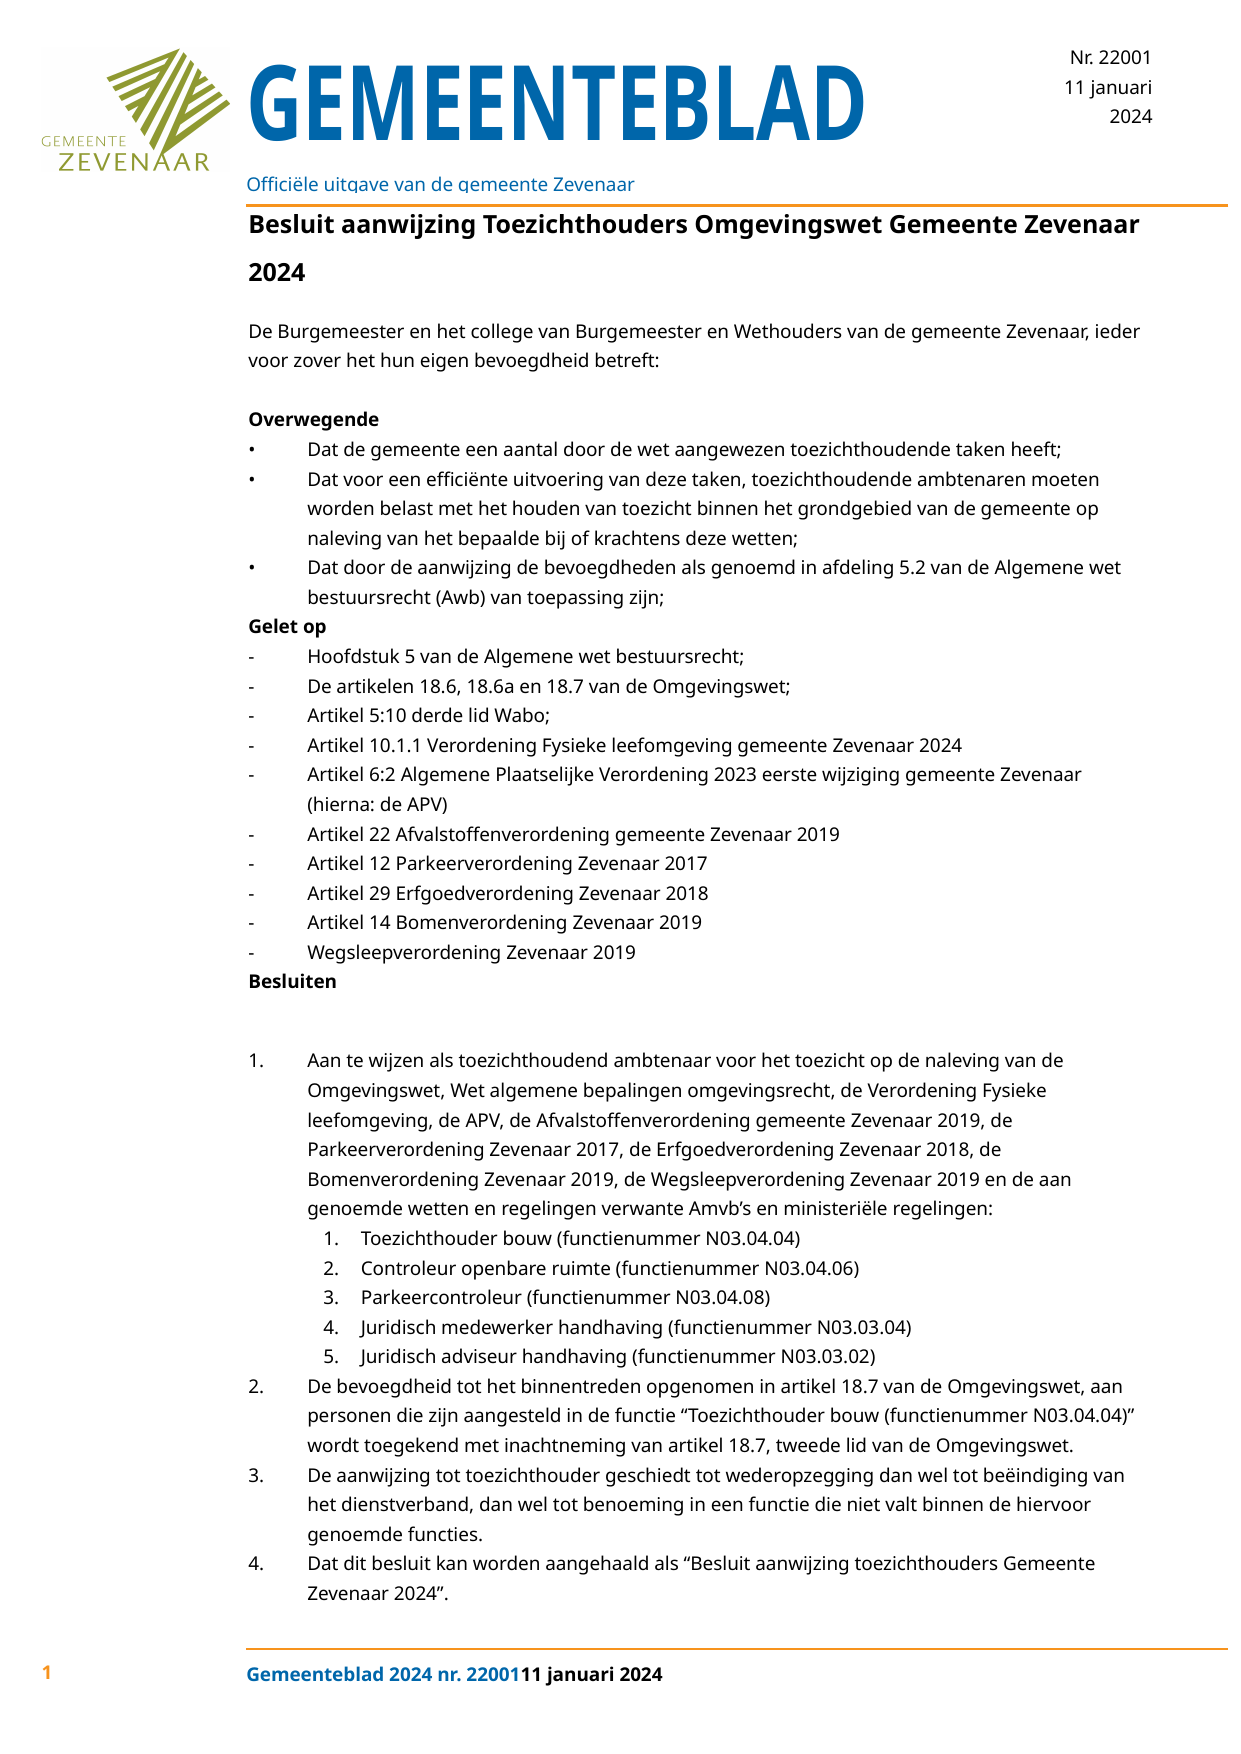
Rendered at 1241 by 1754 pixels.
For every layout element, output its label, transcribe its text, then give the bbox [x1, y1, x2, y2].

list Artikel 6:2 Algemene Plaatselijke Verordening 2023 eerste wijziging gemeente Zevenaar (hierna: de APV) [248, 762, 1152, 817]
list Controleur openbare ruimte (functienummer N03.04.06) [323, 1255, 1152, 1280]
list Wegsleepverordening Zevenaar 2019 [248, 939, 1152, 965]
list Artikel 22 Afvalstoffenverordening gemeente Zevenaar 2019 [248, 821, 1152, 847]
text Overwegende [248, 407, 1152, 432]
text Besluiten [248, 969, 1152, 994]
list Parkeercontroleur (functienummer N03.04.08) [323, 1284, 1152, 1310]
list Dat door de aanwijzing de bevoegdheden als genoemd in afdeling 5.2 van de Algemene wet bestuursrecht (Awb) van toepassing zijn; [248, 554, 1152, 610]
list Dat dit besluit kan worden aangehaald als “Besluit aanwijzing toezichthouders Gemeente Zevenaar 2024”. [248, 1551, 1152, 1606]
list Toezichthouder bouw (functienummer N03.04.04) [323, 1225, 1152, 1251]
list Artikel 14 Bomenverordening Zevenaar 2019 [248, 909, 1152, 935]
list Aan te wijzen als toezichthoudend ambtenaar voor het toezicht op de naleving van de Omgevingswet, Wet algemene bepalingen omgevingsrecht, de Verordening Fysieke leefomgeving, de APV, de Afvalstoffenverordening gemeente Zevenaar 2019, de Parkeerverordening Zevenaar 2017, de Erfgoedverordening Zevenaar 2018, de Bomenverordening Zevenaar 2019, de Wegsleepverordening Zevenaar 2019 en de aan genoemde wetten en regelingen verwante Amvb’s en ministeriële regelingen: [248, 1048, 1152, 1221]
list Dat de gemeente een aantal door de wet aangewezen toezichthoudende taken heeft; [248, 436, 1152, 462]
text De Burgemeester en het college van Burgemeester en Wethouders van de gemeente Zevenaar, ieder voor zover het hun eigen bevoegdheid betreft: [248, 318, 1152, 373]
list De aanwijzing tot toezichthouder geschiedt tot wederopzegging dan wel tot beëindiging van het dienstverband, dan wel tot benoeming in een functie die niet valt binnen de hiervoor genoemde functies. [248, 1462, 1152, 1547]
list Juridisch adviseur handhaving (functienummer N03.03.02) [323, 1343, 1152, 1369]
list Artikel 10.1.1 Verordening Fysieke leefomgeving gemeente Zevenaar 2024 [248, 732, 1152, 758]
text Gelet op [248, 614, 1152, 639]
list Hoofdstuk 5 van de Algemene wet bestuursrecht; [248, 643, 1152, 669]
picture [41, 47, 231, 172]
list Artikel 12 Parkeerverordening Zevenaar 2017 [248, 850, 1152, 876]
list Artikel 5:10 derde lid Wabo; [248, 702, 1152, 728]
list Dat voor een efficiënte uitvoering van deze taken, toezichthoudende ambtenaren moeten worden belast met het houden van toezicht binnen het grondgebied van de gemeente op naleving van het bepaalde bij of krachtens deze wetten; [248, 466, 1152, 551]
list De bevoegdheid tot het binnentreden opgenomen in artikel 18.7 van de Omgevingswet, aan personen die zijn aangesteld in de functie “Toezichthouder bouw (functienummer N03.04.04)” wordt toegekend met inachtneming van artikel 18.7, tweede lid van de Omgevingswet. [248, 1373, 1152, 1458]
list Juridisch medewerker handhaving (functienummer N03.03.04) [323, 1314, 1152, 1339]
list Artikel 29 Erfgoedverordening Zevenaar 2018 [248, 880, 1152, 906]
text Besluit aanwijzing Toezichthouders Omgevingswet Gemeente Zevenaar 2024 [248, 207, 1152, 288]
list De artikelen 18.6, 18.6a en 18.7 van de Omgevingswet; [248, 673, 1152, 699]
